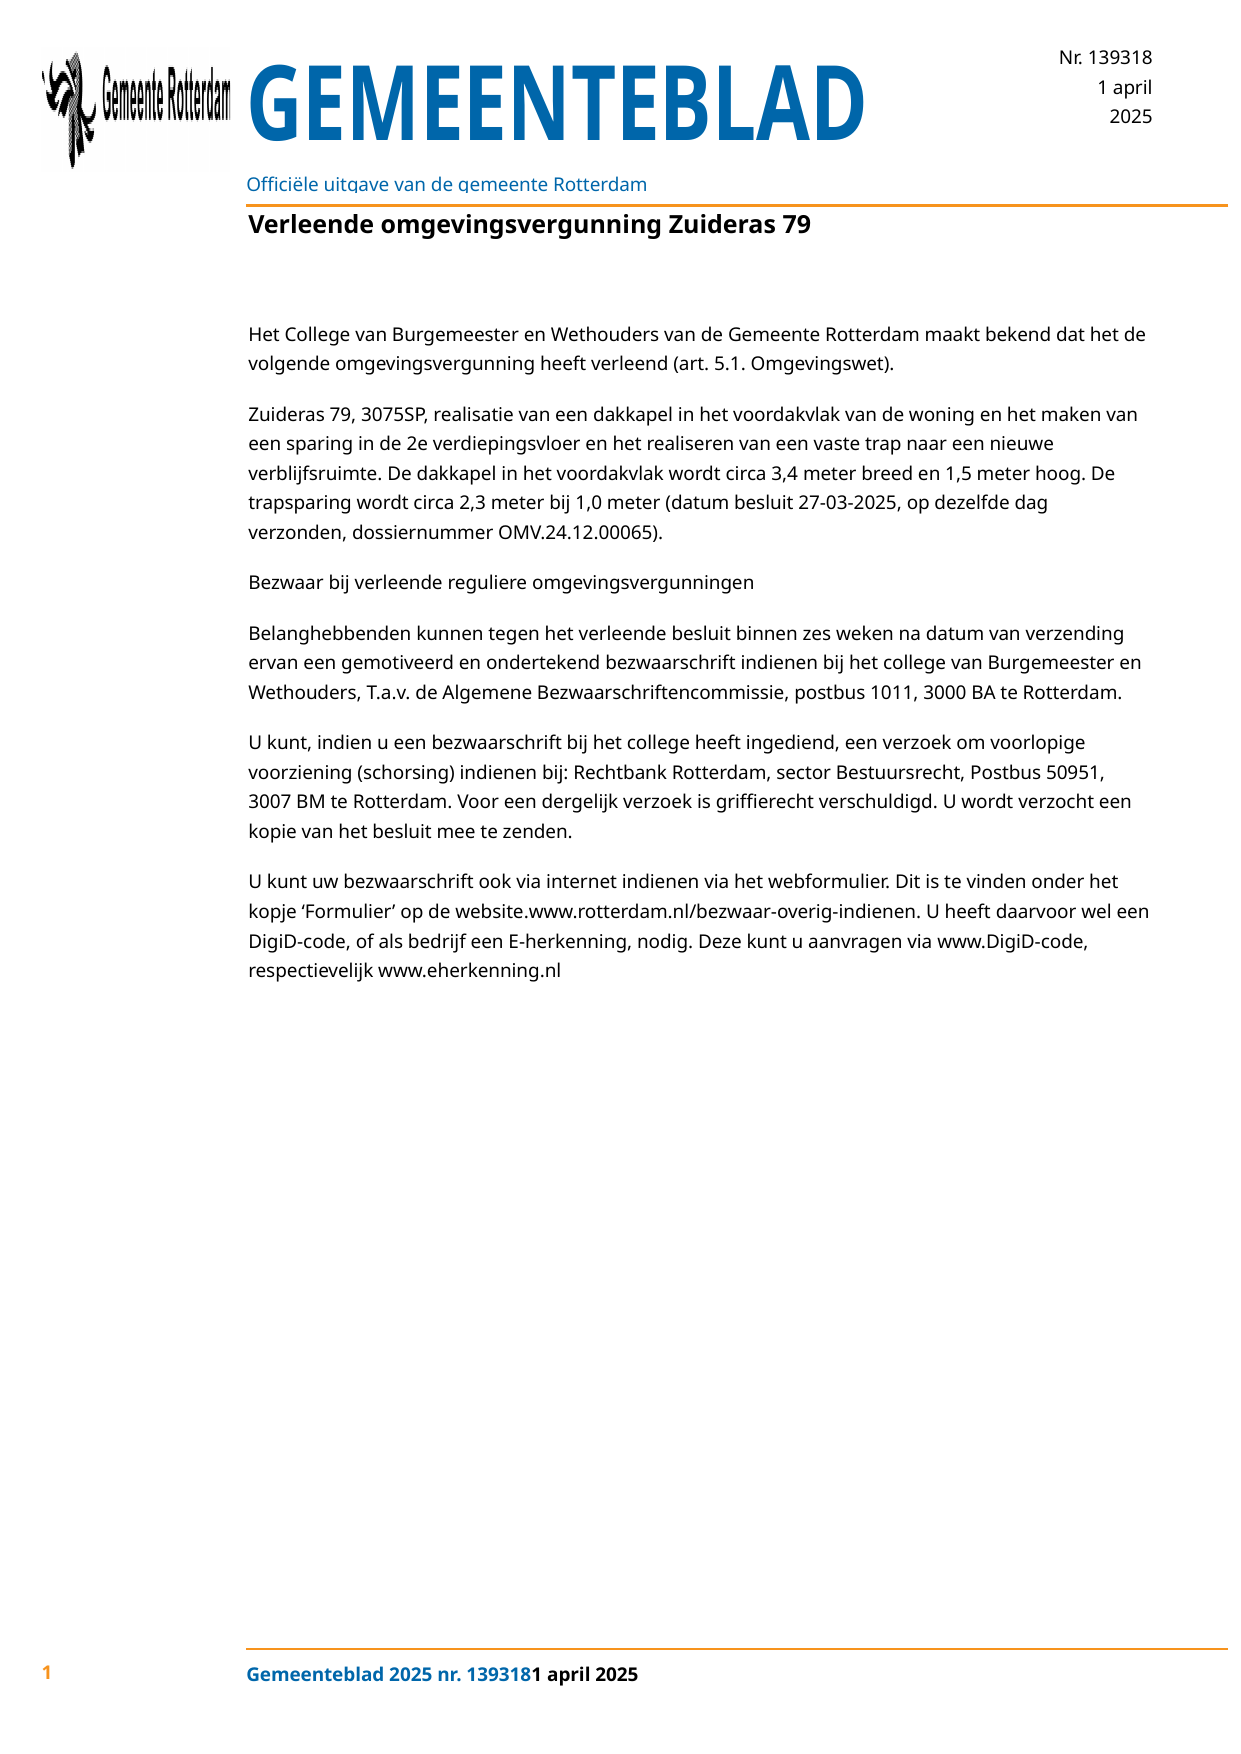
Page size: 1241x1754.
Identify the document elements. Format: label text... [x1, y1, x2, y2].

text Het College van Burgemeester en Wethouders van de Gemeente Rotterdam maakt bekend dat het de volgende omgevingsvergunning heeft verleend (art. 5.1. Omgevingswet). [248, 321, 1152, 376]
picture [41, 47, 231, 172]
text U kunt uw bezwaarschrift ook via internet indienen via het webformulier. Dit is te vinden onder het kopje ‘Formulier’ op de website.www.rotterdam.nl/bezwaar-overig-indienen. U heeft daarvoor wel een DigiD-code, of als bedrijf een E-herkenning, nodig. Deze kunt u aanvragen via www.DigiD-code, respectievelijk www.eherkenning.nl [248, 869, 1152, 983]
text Belanghebbenden kunnen tegen het verleende besluit binnen zes weken na datum van verzending ervan een gemotiveerd en ondertekend bezwaarschrift indienen bij het college van Burgemeester en Wethouders, T.a.v. de Algemene Bezwaarschriftencommissie, postbus 1011, 3000 BA te Rotterdam. [248, 620, 1152, 705]
text Bezwaar bij verleende reguliere omgevingsvergunningen [248, 569, 1152, 595]
text Verleende omgevingsvergunning Zuideras 79 [248, 207, 1152, 241]
text U kunt, indien u een bezwaarschrift bij het college heeft ingediend, een verzoek om voorlopige voorziening (schorsing) indienen bij: Rechtbank Rotterdam, sector Bestuursrecht, Postbus 50951, 3007 BM te Rotterdam. Voor een dergelijk verzoek is griffierecht verschuldigd. U wordt verzocht een kopie van het besluit mee te zenden. [248, 729, 1152, 844]
text Zuideras 79, 3075SP, realisatie van een dakkapel in het voordakvlak van de woning en het maken van een sparing in de 2e verdiepingsvloer en het realiseren van een vaste trap naar een nieuwe verblijfsruimte. De dakkapel in het voordakvlak wordt circa 3,4 meter breed en 1,5 meter hoog. De trapsparing wordt circa 2,3 meter bij 1,0 meter (datum besluit 27-03-2025, op dezelfde dag verzonden, dossiernummer OMV.24.12.00065). [248, 401, 1152, 545]
